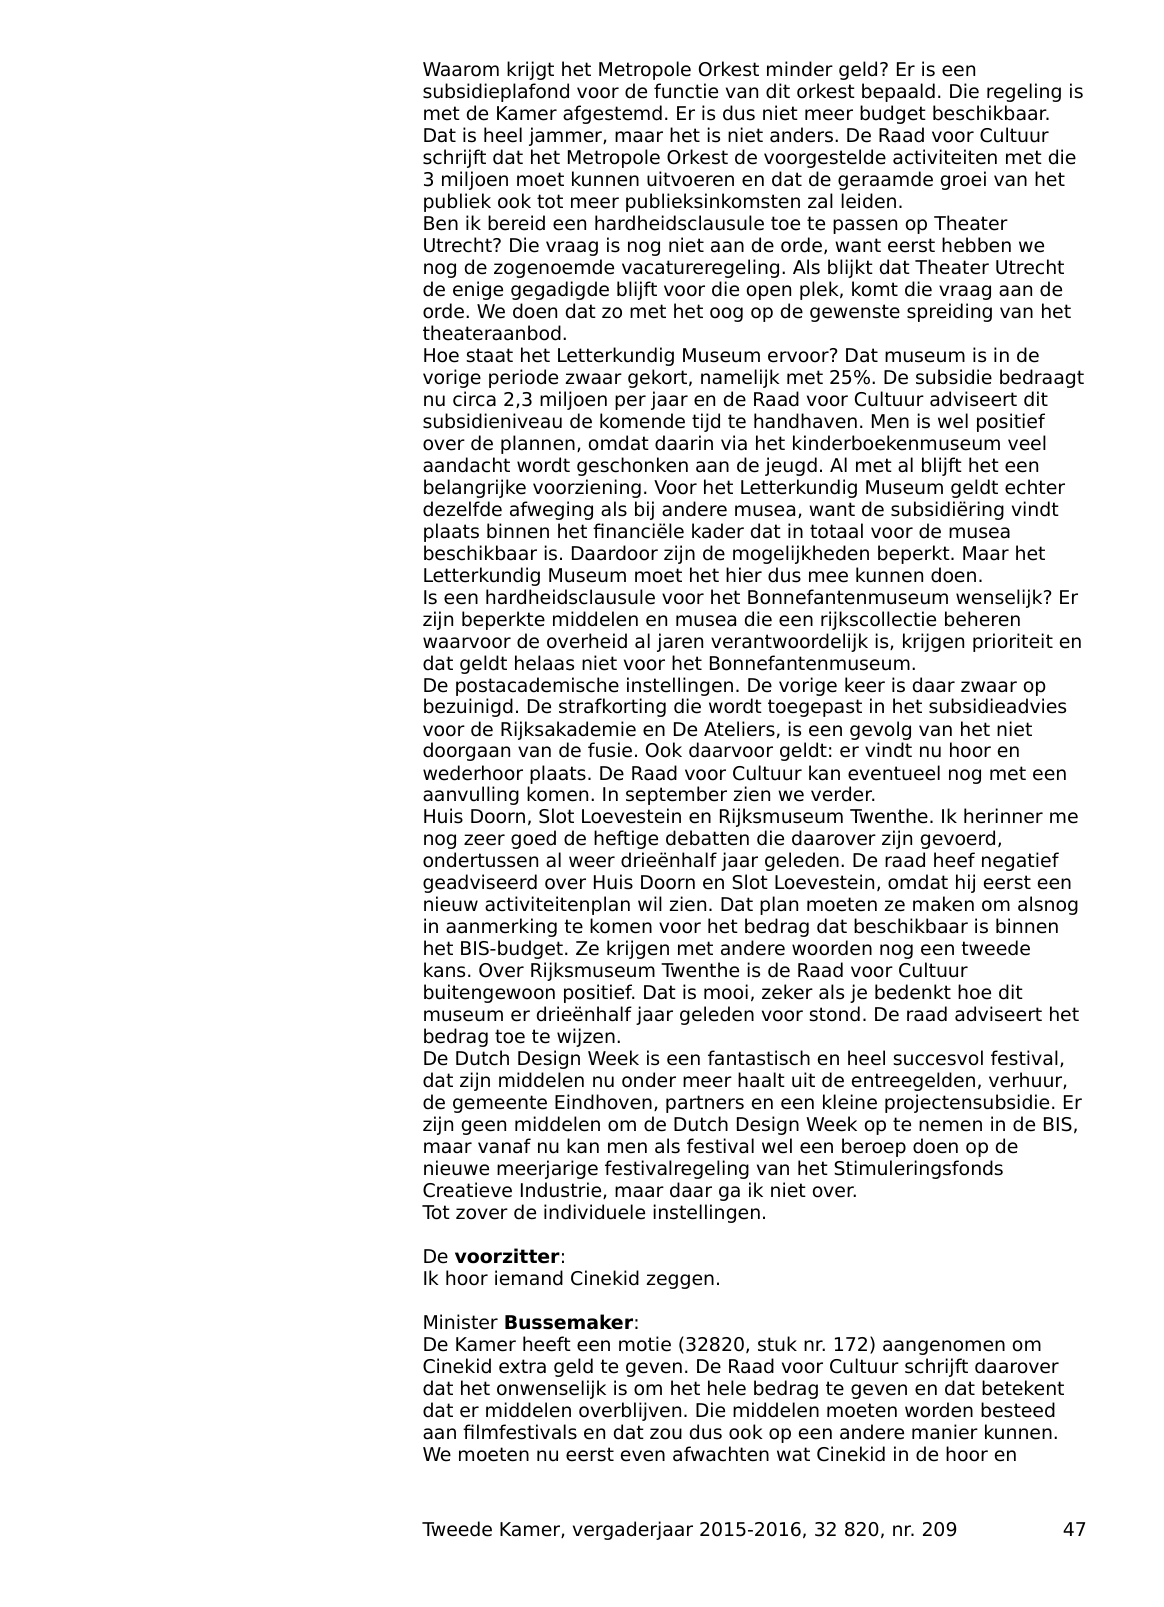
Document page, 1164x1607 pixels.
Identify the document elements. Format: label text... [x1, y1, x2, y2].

text De Dutch Design Week is een fantastisch en heel succesvol festival, dat zijn middelen nu onder meer haalt uit de entreegelden, verhuur, de gemeente Eindhoven, partners en een kleine projectensubsidie. Er zijn geen middelen om de Dutch Design Week op te nemen in de BIS, maar vanaf nu kan men als festival wel een beroep doen op de nieuwe meerjarige festivalregeling van het Stimuleringsfonds Creatieve Industrie, maar daar ga ik niet over. [422, 1048, 1087, 1202]
text De postacademische instellingen. De vorige keer is daar zwaar op bezuinigd. De strafkorting die wordt toegepast in het subsidieadvies voor de Rijksakademie en De Ateliers, is een gevolg van het niet doorgaan van de fusie. Ook daarvoor geldt: er vindt nu hoor en wederhoor plaats. De Raad voor Cultuur kan eventueel nog met een aanvulling komen. In september zien we verder. [422, 674, 1087, 806]
text Tot zover de individuele instellingen. [422, 1202, 1087, 1224]
text Ben ik bereid een hardheidsclausule toe te passen op Theater Utrecht? Die vraag is nog niet aan de orde, want eerst hebben we nog de zogenoemde vacatureregeling. Als blijkt dat Theater Utrecht de enige gegadigde blijft voor die open plek, komt die vraag aan de orde. We doen dat zo met het oog op de gewenste spreiding van het theateraanbod. [422, 213, 1087, 345]
text Minister Bussemaker: [422, 1312, 1087, 1334]
text Ik hoor iemand Cinekid zeggen. [422, 1268, 1087, 1290]
text De voorzitter: [422, 1246, 1087, 1268]
text Waarom krijgt het Metropole Orkest minder geld? Er is een subsidieplafond voor de functie van dit orkest bepaald. Die regeling is met de Kamer afgestemd. Er is dus niet meer budget beschikbaar. Dat is heel jammer, maar het is niet anders. De Raad voor Cultuur schrijft dat het Metropole Orkest de voorgestelde activiteiten met die 3 miljoen moet kunnen uitvoeren en dat de geraamde groei van het publiek ook tot meer publieksinkomsten zal leiden. [422, 59, 1087, 213]
text Huis Doorn, Slot Loevestein en Rijksmuseum Twenthe. Ik herinner me nog zeer goed de heftige debatten die daarover zijn gevoerd, ondertussen al weer drieënhalf jaar geleden. De raad heef negatief geadviseerd over Huis Doorn en Slot Loevestein, omdat hij eerst een nieuw activiteitenplan wil zien. Dat plan moeten ze maken om alsnog in aanmerking te komen voor het bedrag dat beschikbaar is binnen het BIS-budget. Ze krijgen met andere woorden nog een tweede kans. Over Rijksmuseum Twenthe is de Raad voor Cultuur buitengewoon positief. Dat is mooi, zeker als je bedenkt hoe dit museum er drieënhalf jaar geleden voor stond. De raad adviseert het bedrag toe te wijzen. [422, 806, 1087, 1048]
text Hoe staat het Letterkundig Museum ervoor? Dat museum is in de vorige periode zwaar gekort, namelijk met 25%. De subsidie bedraagt nu circa 2,3 miljoen per jaar en de Raad voor Cultuur adviseert dit subsidieniveau de komende tijd te handhaven. Men is wel positief over de plannen, omdat daarin via het kinderboekenmuseum veel aandacht wordt geschonken aan de jeugd. Al met al blijft het een belangrijke voorziening. Voor het Letterkundig Museum geldt echter dezelfde afweging als bij andere musea, want de subsidiëring vindt plaats binnen het financiële kader dat in totaal voor de musea beschikbaar is. Daardoor zijn de mogelijkheden beperkt. Maar het Letterkundig Museum moet het hier dus mee kunnen doen. [422, 345, 1087, 587]
text Is een hardheidsclausule voor het Bonnefantenmuseum wenselijk? Er zijn beperkte middelen en musea die een rijkscollectie beheren waarvoor de overheid al jaren verantwoordelijk is, krijgen prioriteit en dat geldt helaas niet voor het Bonnefantenmuseum. [422, 587, 1087, 674]
text De Kamer heeft een motie (32820, stuk nr. 172) aangenomen om Cinekid extra geld te geven. De Raad voor Cultuur schrijft daarover dat het onwenselijk is om het hele bedrag te geven en dat betekent dat er middelen overblijven. Die middelen moeten worden besteed aan filmfestivals en dat zou dus ook op een andere manier kunnen. We moeten nu eerst even afwachten wat Cinekid in de hoor en [422, 1334, 1087, 1466]
